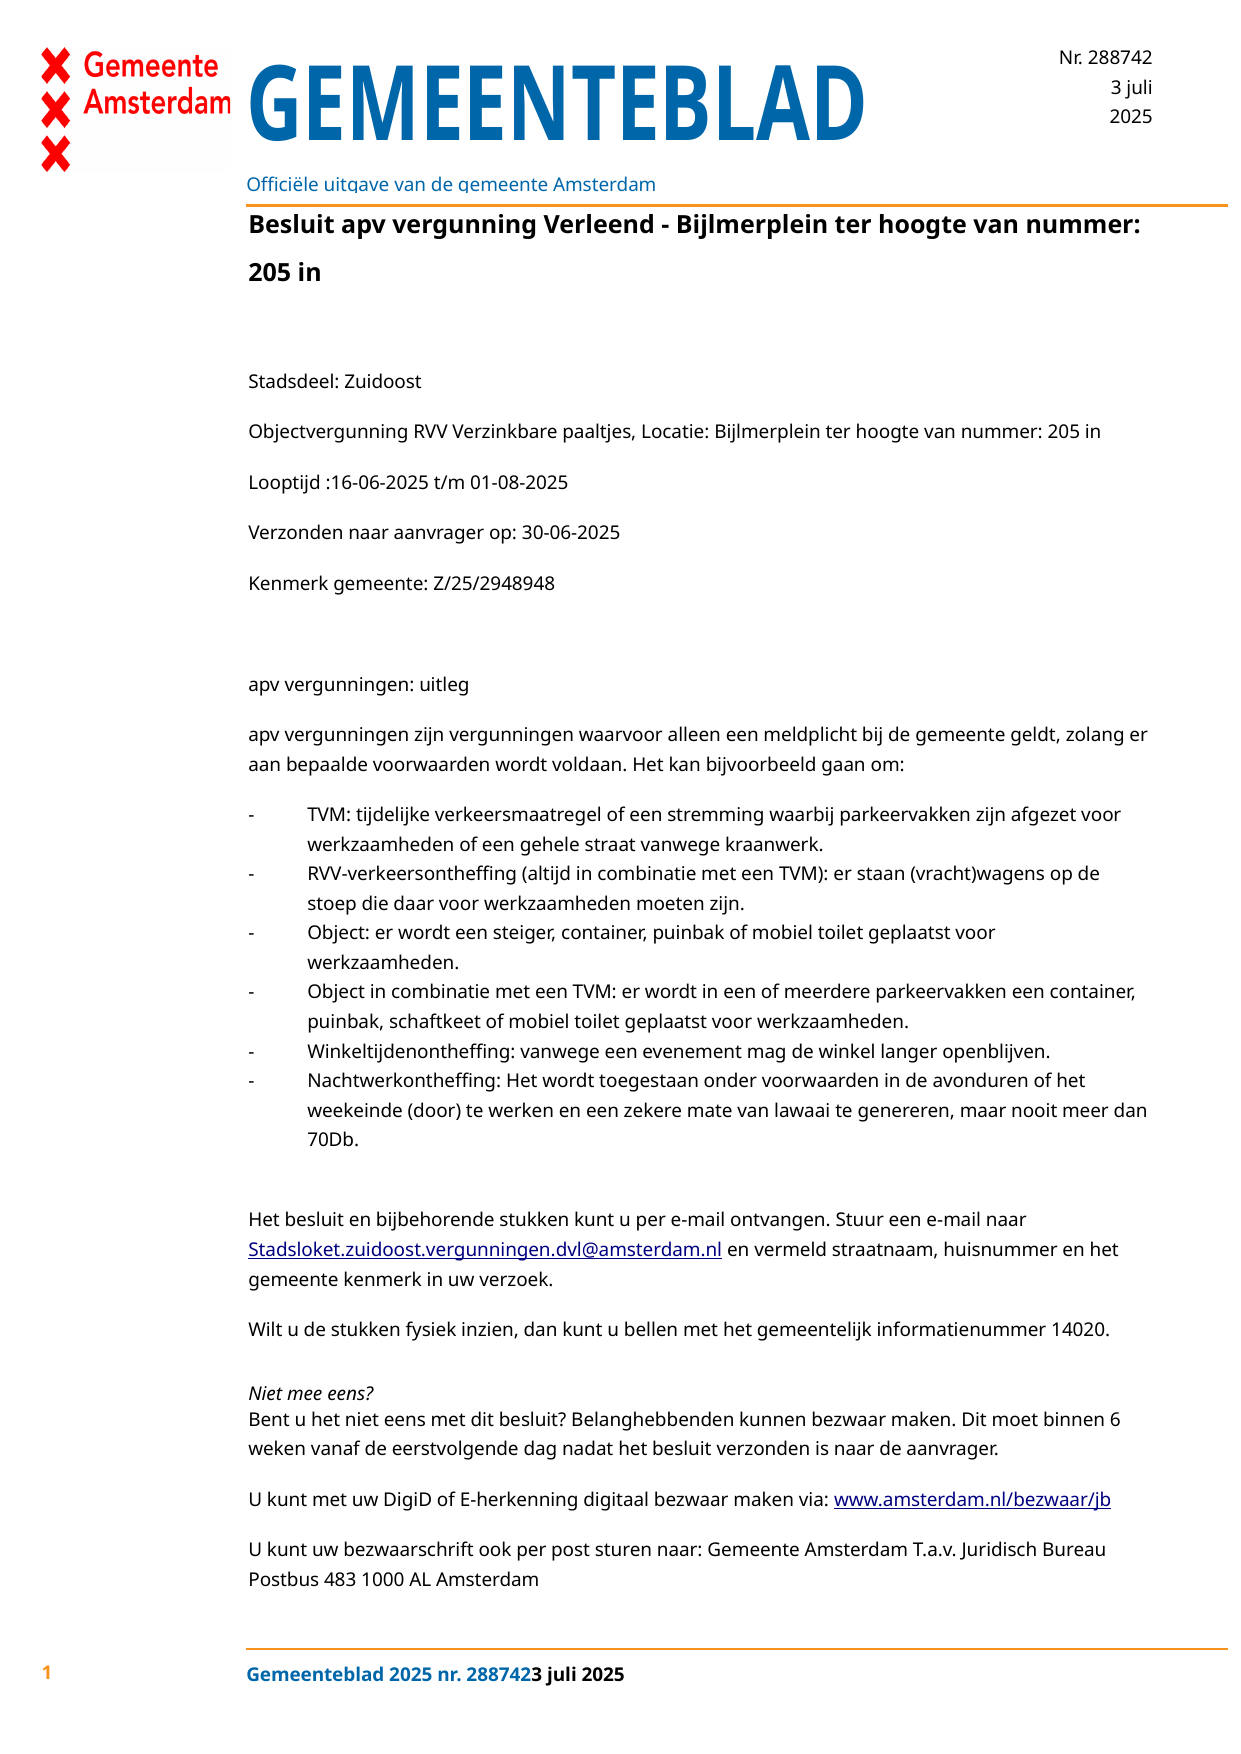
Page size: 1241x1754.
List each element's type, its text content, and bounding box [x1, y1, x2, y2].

text Besluit apv vergunning Verleend - Bijlmerplein ter hoogte van nummer: 205 in [248, 207, 1152, 288]
text Niet mee eens? [248, 1380, 1152, 1406]
list Winkeltijdenontheffing: vanwege een evenement mag de winkel langer openblijven. [248, 1038, 1152, 1064]
list RVV-verkeersontheffing (altijd in combinatie met een TVM): er staan (vracht)wagens op de stoep die daar voor werkzaamheden moeten zijn. [248, 860, 1152, 916]
text Wilt u de stukken fysiek inzien, dan kunt u bellen met het gemeentelijk informatienummer 14020. [248, 1316, 1152, 1342]
text Kenmerk gemeente: Z/25/2948948 [248, 570, 1152, 596]
text Stadsdeel: Zuidoost [248, 368, 1152, 394]
list Object in combinatie met een TVM: er wordt in een of meerdere parkeervakken een container, puinbak, schaftkeet of mobiel toilet geplaatst voor werkzaamheden. [248, 979, 1152, 1034]
list TVM: tijdelijke verkeersmaatregel of een stremming waarbij parkeervakken zijn afgezet voor werkzaamheden of een gehele straat vanwege kraanwerk. [248, 801, 1152, 857]
picture [41, 47, 231, 172]
text apv vergunningen: uitleg [248, 671, 1152, 697]
text Looptijd :16-06-2025 t/m 01-08-2025 [248, 469, 1152, 495]
text Bent u het niet eens met dit besluit? Belanghebbenden kunnen bezwaar maken. Dit moet binnen 6 weken vanaf de eerstvolgende dag nadat het besluit verzonden is naar de aanvrager. [248, 1406, 1152, 1461]
list Nachtwerkontheffing: Het wordt toegestaan onder voorwaarden in de avonduren of het weekeinde (door) te werken en een zekere mate van lawaai te genereren, maar nooit meer dan 70Db. [248, 1067, 1152, 1152]
list Object: er wordt een steiger, container, puinbak of mobiel toilet geplaatst voor werkzaamheden. [248, 919, 1152, 975]
text Verzonden naar aanvrager op: 30-06-2025 [248, 519, 1152, 545]
text U kunt uw bezwaarschrift ook per post sturen naar: Gemeente Amsterdam T.a.v. Juridisch Bureau Postbus 483 1000 AL Amsterdam [248, 1536, 1152, 1592]
text Objectvergunning RVV Verzinkbare paaltjes, Locatie: Bijlmerplein ter hoogte van nummer: 205 in [248, 419, 1152, 444]
text U kunt met uw DigiD of E-herkenning digitaal bezwaar maken via: www.amsterdam.nl/bezwaar/jb [248, 1486, 1152, 1512]
text apv vergunningen zijn vergunningen waarvoor alleen een meldplicht bij de gemeente geldt, zolang er aan bepaalde voorwaarden wordt voldaan. Het kan bijvoorbeeld gaan om: [248, 721, 1152, 777]
text Het besluit en bijbehorende stukken kunt u per e-mail ontvangen. Stuur een e-mail naar Stadsloket.zuidoost.vergunningen.dvl@amsterdam.nl en vermeld straatnaam, huisnummer en het gemeente kenmerk in uw verzoek. [248, 1207, 1152, 1292]
